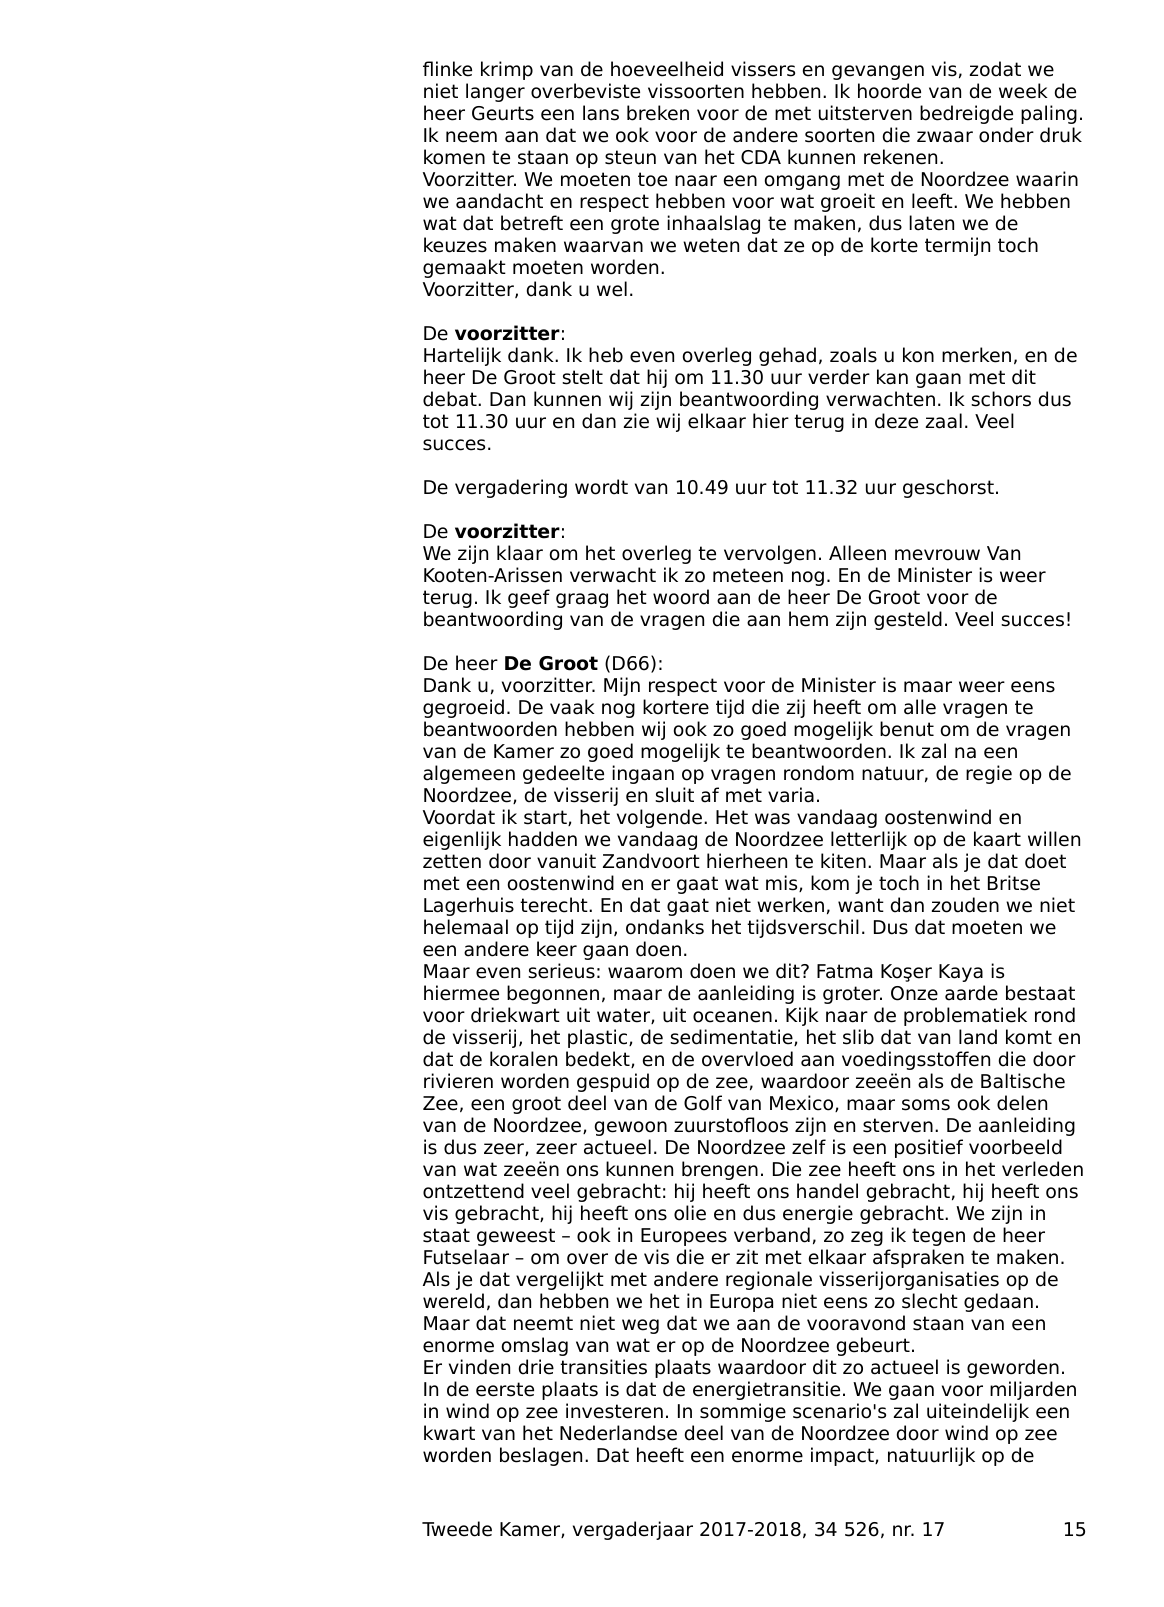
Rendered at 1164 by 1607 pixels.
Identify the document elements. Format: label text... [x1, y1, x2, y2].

text Er vinden drie transities plaats waardoor dit zo actueel is geworden. In de eerste plaats is dat de energietransitie. We gaan voor miljarden in wind op zee investeren. In sommige scenario's zal uiteindelijk een kwart van het Nederlandse deel van de Noordzee door wind op zee worden beslagen. Dat heeft een enorme impact, natuurlijk op de [422, 1357, 1087, 1467]
text De heer De Groot (D66): [422, 653, 1087, 675]
text flinke krimp van de hoeveelheid vissers en gevangen vis, zodat we niet langer overbeviste vissoorten hebben. Ik hoorde van de week de heer Geurts een lans breken voor de met uitsterven bedreigde paling. Ik neem aan dat we ook voor de andere soorten die zwaar onder druk komen te staan op steun van het CDA kunnen rekenen. [422, 59, 1087, 169]
text Maar even serieus: waarom doen we dit? Fatma Koşer Kaya is hiermee begonnen, maar de aanleiding is groter. Onze aarde bestaat voor driekwart uit water, uit oceanen. Kijk naar de problematiek rond de visserij, het plastic, de sedimentatie, het slib dat van land komt en dat de koralen bedekt, en de overvloed aan voedingsstoffen die door rivieren worden gespuid op de zee, waardoor zeeën als de Baltische Zee, een groot deel van de Golf van Mexico, maar soms ook delen van de Noordzee, gewoon zuurstofloos zijn en sterven. De aanleiding is dus zeer, zeer actueel. De Noordzee zelf is een positief voorbeeld van wat zeeën ons kunnen brengen. Die zee heeft ons in het verleden ontzettend veel gebracht: hij heeft ons handel gebracht, hij heeft ons vis gebracht, hij heeft ons olie en dus energie gebracht. We zijn in staat geweest – ook in Europees verband, zo zeg ik tegen de heer Futselaar – om over de vis die er zit met elkaar afspraken te maken. Als je dat vergelijkt met andere regionale visserijorganisaties op de wereld, dan hebben we het in Europa niet eens zo slecht gedaan. Maar dat neemt niet weg dat we aan de vooravond staan van een enorme omslag van wat er op de Noordzee gebeurt. [422, 961, 1087, 1357]
text Voordat ik start, het volgende. Het was vandaag oostenwind en eigenlijk hadden we vandaag de Noordzee letterlijk op de kaart willen zetten door vanuit Zandvoort hierheen te kiten. Maar als je dat doet met een oostenwind en er gaat wat mis, kom je toch in het Britse Lagerhuis terecht. En dat gaat niet werken, want dan zouden we niet helemaal op tijd zijn, ondanks het tijdsverschil. Dus dat moeten we een andere keer gaan doen. [422, 807, 1087, 961]
text De voorzitter: [422, 323, 1087, 345]
text We zijn klaar om het overleg te vervolgen. Alleen mevrouw Van Kooten-Arissen verwacht ik zo meteen nog. En de Minister is weer terug. Ik geef graag het woord aan de heer De Groot voor de beantwoording van de vragen die aan hem zijn gesteld. Veel succes! [422, 543, 1087, 631]
text Voorzitter. We moeten toe naar een omgang met de Noordzee waarin we aandacht en respect hebben voor wat groeit en leeft. We hebben wat dat betreft een grote inhaalslag te maken, dus laten we de keuzes maken waarvan we weten dat ze op de korte termijn toch gemaakt moeten worden. [422, 169, 1087, 279]
text Voorzitter, dank u wel. [422, 279, 1087, 301]
text Hartelijk dank. Ik heb even overleg gehad, zoals u kon merken, en de heer De Groot stelt dat hij om 11.30 uur verder kan gaan met dit debat. Dan kunnen wij zijn beantwoording verwachten. Ik schors dus tot 11.30 uur en dan zie wij elkaar hier terug in deze zaal. Veel succes. [422, 345, 1087, 455]
text De voorzitter: [422, 521, 1087, 543]
text Dank u, voorzitter. Mijn respect voor de Minister is maar weer eens gegroeid. De vaak nog kortere tijd die zij heeft om alle vragen te beantwoorden hebben wij ook zo goed mogelijk benut om de vragen van de Kamer zo goed mogelijk te beantwoorden. Ik zal na een algemeen gedeelte ingaan op vragen rondom natuur, de regie op de Noordzee, de visserij en sluit af met varia. [422, 675, 1087, 807]
text De vergadering wordt van 10.49 uur tot 11.32 uur geschorst. [422, 477, 1087, 499]
